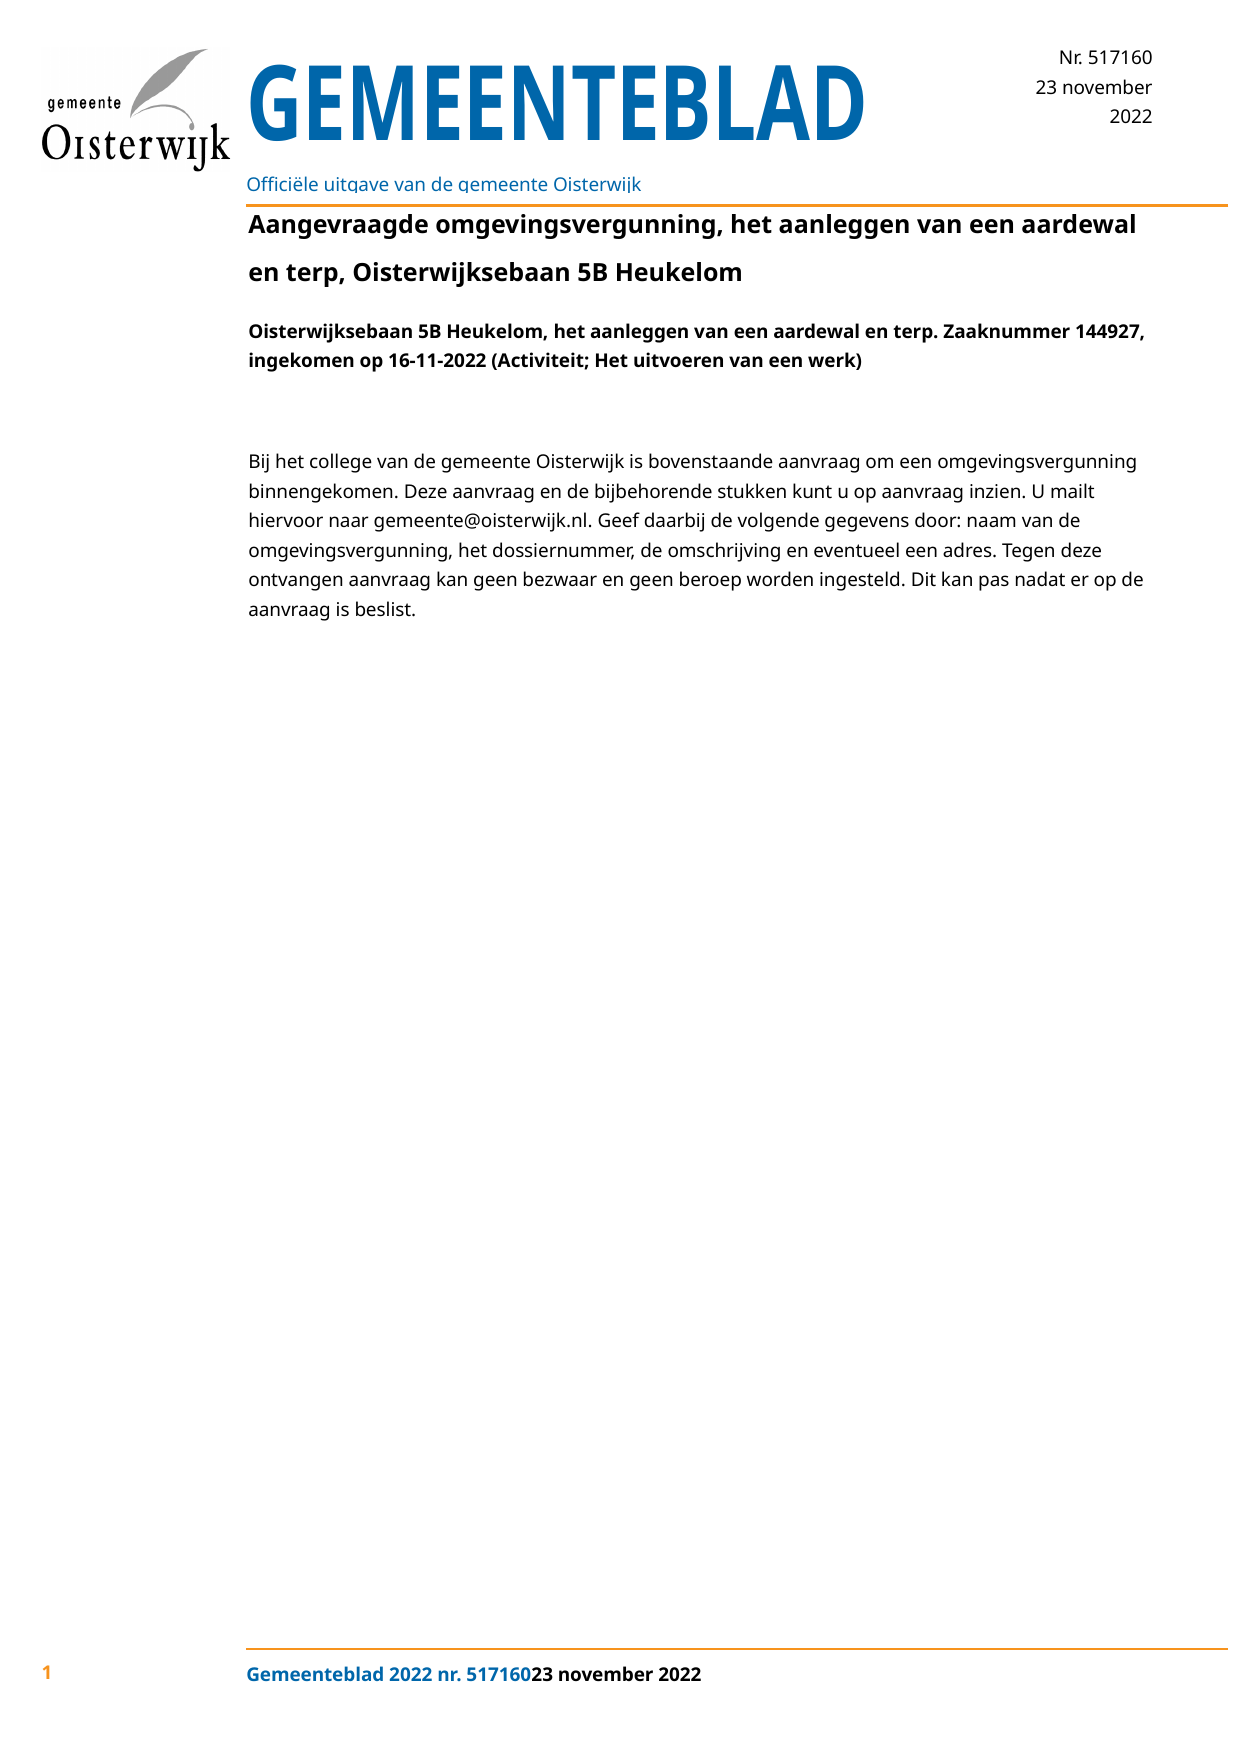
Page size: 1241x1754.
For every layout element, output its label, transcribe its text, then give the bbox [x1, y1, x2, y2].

text Oisterwijksebaan 5B Heukelom, het aanleggen van een aardewal en terp. Zaaknummer 144927, ingekomen op 16-11-2022 (Activiteit; Het uitvoeren van een werk) [248, 318, 1152, 373]
text Bij het college van de gemeente Oisterwijk is bovenstaande aanvraag om een omgevingsvergunning binnengekomen. Deze aanvraag en de bijbehorende stukken kunt u op aanvraag inzien. U mailt hiervoor naar gemeente@oisterwijk.nl. Geef daarbij de volgende gegevens door: naam van de omgevingsvergunning, het dossiernummer, de omschrijving en eventueel een adres. Tegen deze ontvangen aanvraag kan geen bezwaar en geen beroep worden ingesteld. Dit kan pas nadat er op de aanvraag is beslist. [248, 448, 1152, 622]
picture [41, 47, 231, 172]
text Aangevraagde omgevingsvergunning, het aanleggen van een aardewal en terp, Oisterwijksebaan 5B Heukelom [248, 207, 1152, 288]
